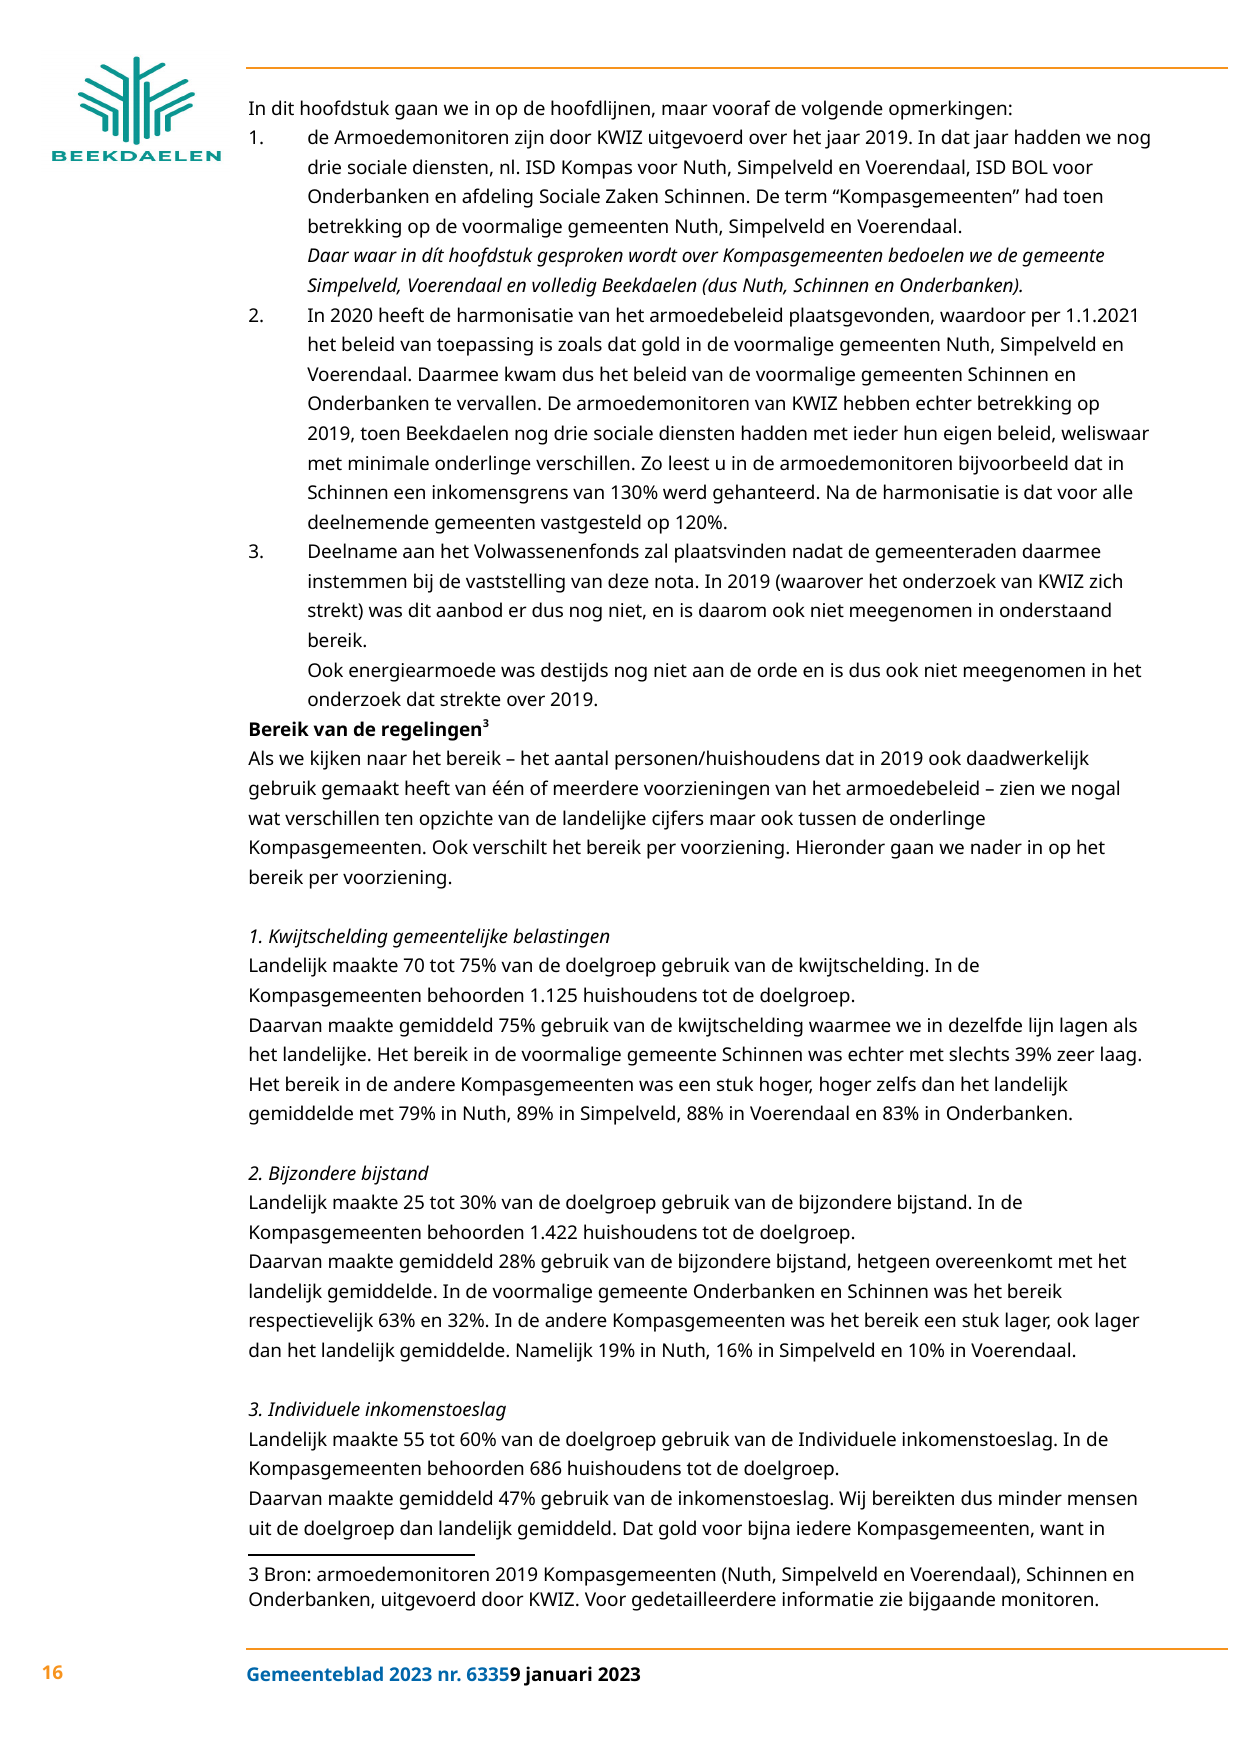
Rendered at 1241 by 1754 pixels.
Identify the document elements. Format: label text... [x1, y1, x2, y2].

text In dit hoofdstuk gaan we in op de hoofdlijnen, maar vooraf de volgende opmerkingen: [248, 95, 1152, 121]
list In 2020 heeft de harmonisatie van het armoedebeleid plaatsgevonden, waardoor per 1.1.2021 het beleid van toepassing is zoals dat gold in de voormalige gemeenten Nuth, Simpelveld en Voerendaal. Daarmee kwam dus het beleid van de voormalige gemeenten Schinnen en Onderbanken te vervallen. De armoedemonitoren van KWIZ hebben echter betrekking op 2019, toen Beekdaelen nog drie sociale diensten hadden met ieder hun eigen beleid, weliswaar met minimale onderlinge verschillen. Zo leest u in de armoedemonitoren bijvoorbeeld dat in Schinnen een inkomensgrens van 130% werd gehanteerd. Na de harmonisatie is dat voor alle deelnemende gemeenten vastgesteld op 120%. [248, 302, 1152, 535]
list Deelname aan het Volwassenenfonds zal plaatsvinden nadat de gemeenteraden daarmee instemmen bij de vaststelling van deze nota. In 2019 (waarover het onderzoek van KWIZ zich strekt) was dit aanbod er dus nog niet, en is daarom ook niet meegenomen in onderstaand bereik. [248, 538, 1152, 653]
text Daarvan maakte gemiddeld 28% gebruik van de bijzondere bijstand, hetgeen overeenkomt met het landelijk gemiddelde. In de voormalige gemeente Onderbanken en Schinnen was het bereik respectievelijk 63% en 32%. In de andere Kompasgemeenten was het bereik een stuk lager, ook lager dan het landelijk gemiddelde. Namelijk 19% in Nuth, 16% in Simpelveld en 10% in Voerendaal. [248, 1248, 1152, 1363]
text Landelijk maakte 25 tot 30% van de doelgroep gebruik van de bijzondere bijstand. In de Kompasgemeenten behoorden 1.422 huishoudens tot de doelgroep. [248, 1189, 1152, 1245]
text Bron: armoedemonitoren 2019 Kompasgemeenten (Nuth, Simpelveld en Voerendaal), Schinnen en Onderbanken, uitgevoerd door KWIZ. Voor gedetailleerdere informatie zie bijgaande monitoren. [248, 1561, 1152, 1612]
text Bereik van de regelingen [248, 716, 1152, 742]
text 2. Bijzondere bijstand [248, 1160, 1152, 1186]
list Ook energiearmoede was destijds nog niet aan de orde en is dus ook niet meegenomen in het onderzoek dat strekte over 2019. [248, 657, 1152, 712]
list de Armoedemonitoren zijn door KWIZ uitgevoerd over het jaar 2019. In dat jaar hadden we nog drie sociale diensten, nl. ISD Kompas voor Nuth, Simpelveld en Voerendaal, ISD BOL voor Onderbanken en afdeling Sociale Zaken Schinnen. De term “Kompasgemeenten” had toen betrekking op de voormalige gemeenten Nuth, Simpelveld en Voerendaal. [248, 124, 1152, 239]
list Daar waar in dít hoofdstuk gesproken wordt over Kompasgemeenten bedoelen we de gemeente Simpelveld, Voerendaal en volledig Beekdaelen (dus Nuth, Schinnen en Onderbanken). [248, 243, 1152, 298]
text Landelijk maakte 70 tot 75% van de doelgroep gebruik van de kwijtschelding. In de Kompasgemeenten behoorden 1.125 huishoudens tot de doelgroep. [248, 953, 1152, 1008]
text Landelijk maakte 55 tot 60% van de doelgroep gebruik van de Individuele inkomenstoeslag. In de Kompasgemeenten behoorden 686 huishoudens tot de doelgroep. [248, 1426, 1152, 1481]
text Daarvan maakte gemiddeld 75% gebruik van de kwijtschelding waarmee we in dezelfde lijn lagen als het landelijke. Het bereik in de voormalige gemeente Schinnen was echter met slechts 39% zeer laag. Het bereik in de andere Kompasgemeenten was een stuk hoger, hoger zelfs dan het landelijk gemiddelde met 79% in Nuth, 89% in Simpelveld, 88% in Voerendaal en 83% in Onderbanken. [248, 1012, 1152, 1126]
text Als we kijken naar het bereik – het aantal personen/huishoudens dat in 2019 ook daadwerkelijk gebruik gemaakt heeft van één of meerdere voorzieningen van het armoedebeleid – zien we nogal wat verschillen ten opzichte van de landelijke cijfers maar ook tussen de onderlinge Kompasgemeenten. Ook verschilt het bereik per voorziening. Hieronder gaan we nader in op het bereik per voorziening. [248, 746, 1152, 890]
text 3. Individuele inkomenstoeslag [248, 1396, 1152, 1422]
text 1. Kwijtschelding gemeentelijke belastingen [248, 923, 1152, 949]
text Daarvan maakte gemiddeld 47% gebruik van de inkomenstoeslag. Wij bereikten dus minder mensen uit de doelgroep dan landelijk gemiddeld. Dat gold voor bijna iedere Kompasgemeenten, want in [248, 1485, 1152, 1541]
picture [41, 47, 231, 172]
